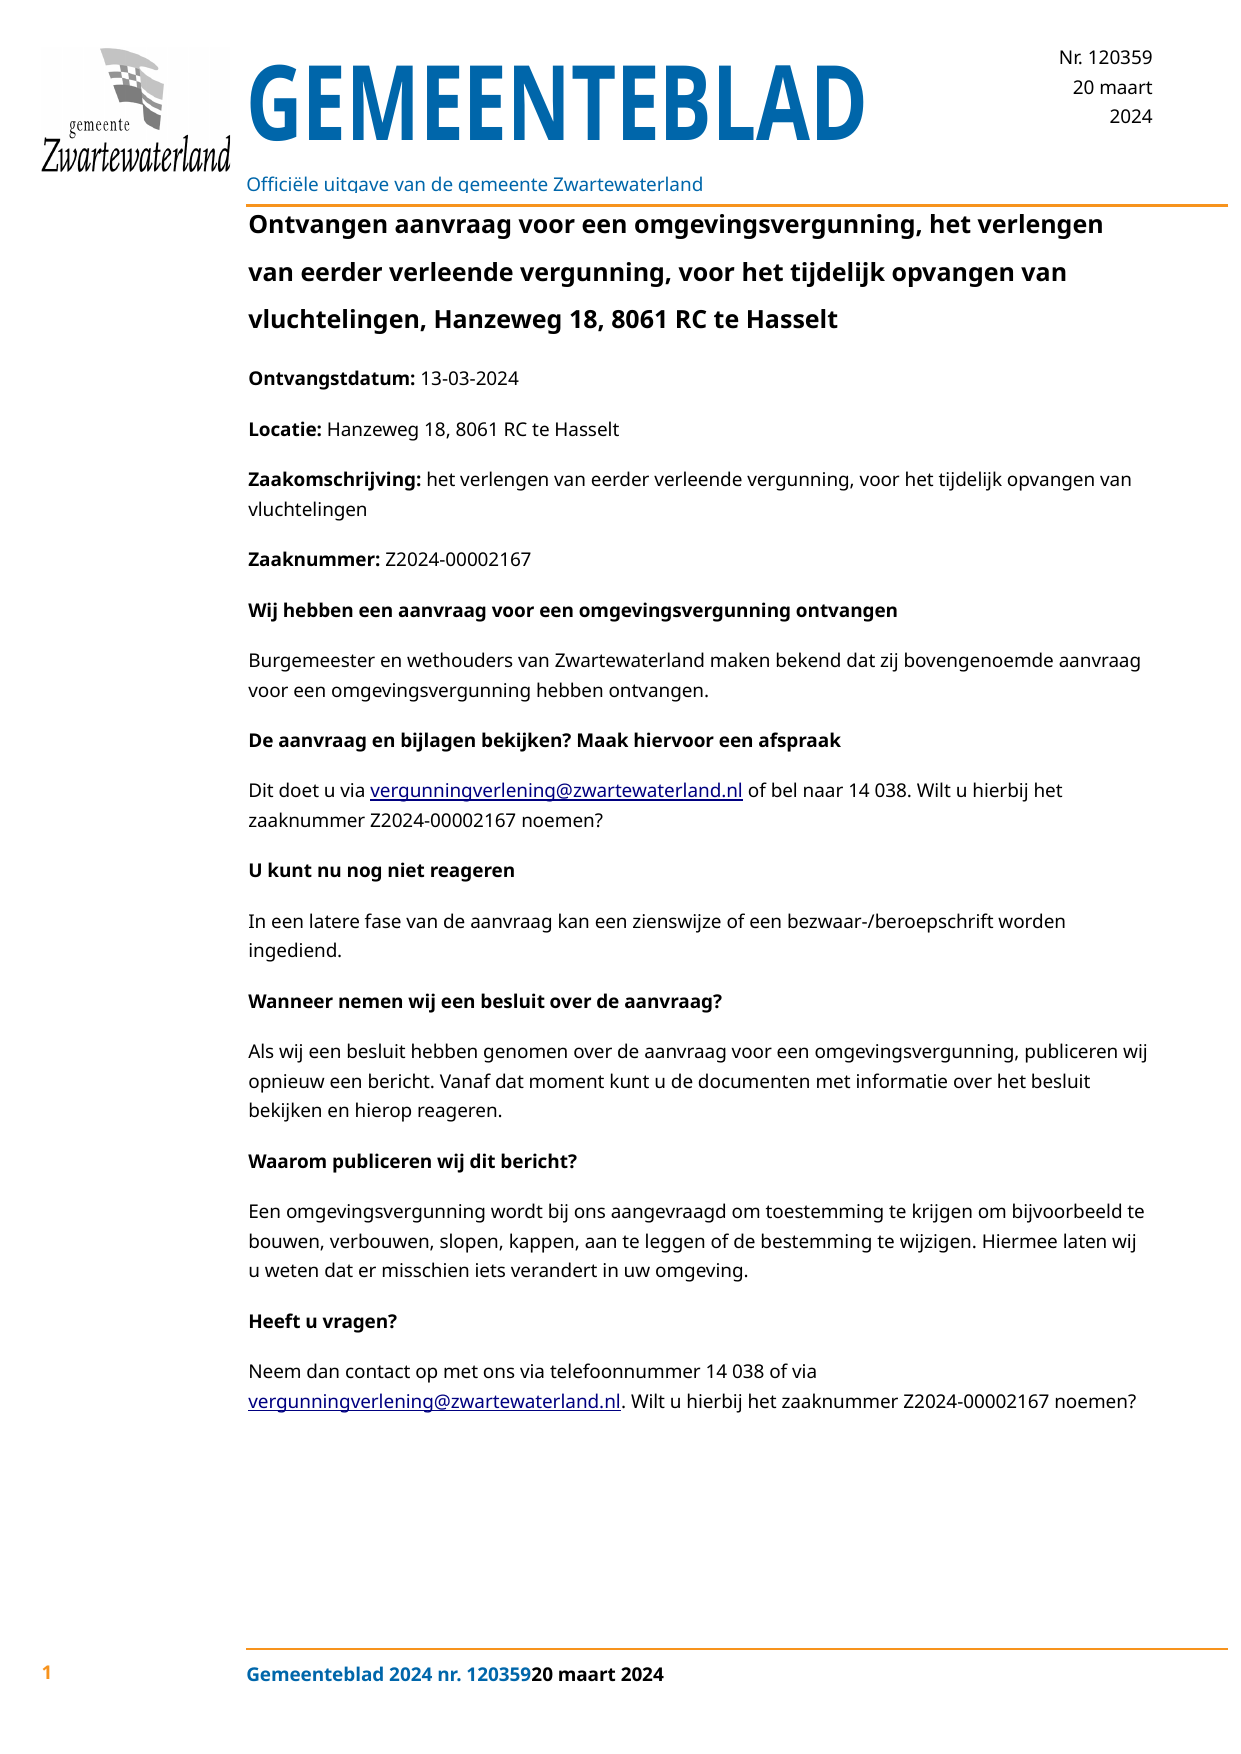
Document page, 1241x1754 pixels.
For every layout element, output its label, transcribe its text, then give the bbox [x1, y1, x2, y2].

text Heeft u vragen? [248, 1308, 1152, 1334]
text U kunt nu nog niet reageren [248, 858, 1152, 883]
text Ontvangen aanvraag voor een omgevingsvergunning, het verlengen van eerder verleende vergunning, voor het tijdelijk opvangen van vluchtelingen, Hanzeweg 18, 8061 RC te Hasselt [248, 207, 1152, 336]
text Ontvangstdatum: 13-03-2024 [248, 366, 1152, 391]
text Waarom publiceren wij dit bericht? [248, 1148, 1152, 1174]
picture [41, 47, 231, 172]
text Zaaknummer: Z2024-00002167 [248, 546, 1152, 572]
text Locatie: Hanzeweg 18, 8061 RC te Hasselt [248, 416, 1152, 442]
text Neem dan contact op met ons via telefoonnummer 14 038 of via vergunningverlening@zwartewaterland.nl. Wilt u hierbij het zaaknummer Z2024-00002167 noemen? [248, 1358, 1152, 1414]
text Burgemeester en wethouders van Zwartewaterland maken bekend dat zij bovengenoemde aanvraag voor een omgevingsvergunning hebben ontvangen. [248, 647, 1152, 702]
text Wanneer nemen wij een besluit over de aanvraag? [248, 988, 1152, 1014]
text In een latere fase van de aanvraag kan een zienswijze of een bezwaar-/beroepschrift worden ingediend. [248, 908, 1152, 963]
text Wij hebben een aanvraag voor een omgevingsvergunning ontvangen [248, 597, 1152, 622]
text Zaakomschrijving: het verlengen van eerder verleende vergunning, voor het tijdelijk opvangen van vluchtelingen [248, 466, 1152, 522]
text Een omgevingsvergunning wordt bij ons aangevraagd om toestemming te krijgen om bijvoorbeeld te bouwen, verbouwen, slopen, kappen, aan te leggen of de bestemming te wijzigen. Hiermee laten wij u weten dat er misschien iets verandert in uw omgeving. [248, 1198, 1152, 1283]
text Als wij een besluit hebben genomen over de aanvraag voor een omgevingsvergunning, publiceren wij opnieuw een bericht. Vanaf dat moment kunt u de documenten met informatie over het besluit bekijken en hierop reageren. [248, 1038, 1152, 1123]
text De aanvraag en bijlagen bekijken? Maak hiervoor een afspraak [248, 727, 1152, 753]
text Dit doet u via vergunningverlening@zwartewaterland.nl of bel naar 14 038. Wilt u hierbij het zaaknummer Z2024-00002167 noemen? [248, 778, 1152, 833]
